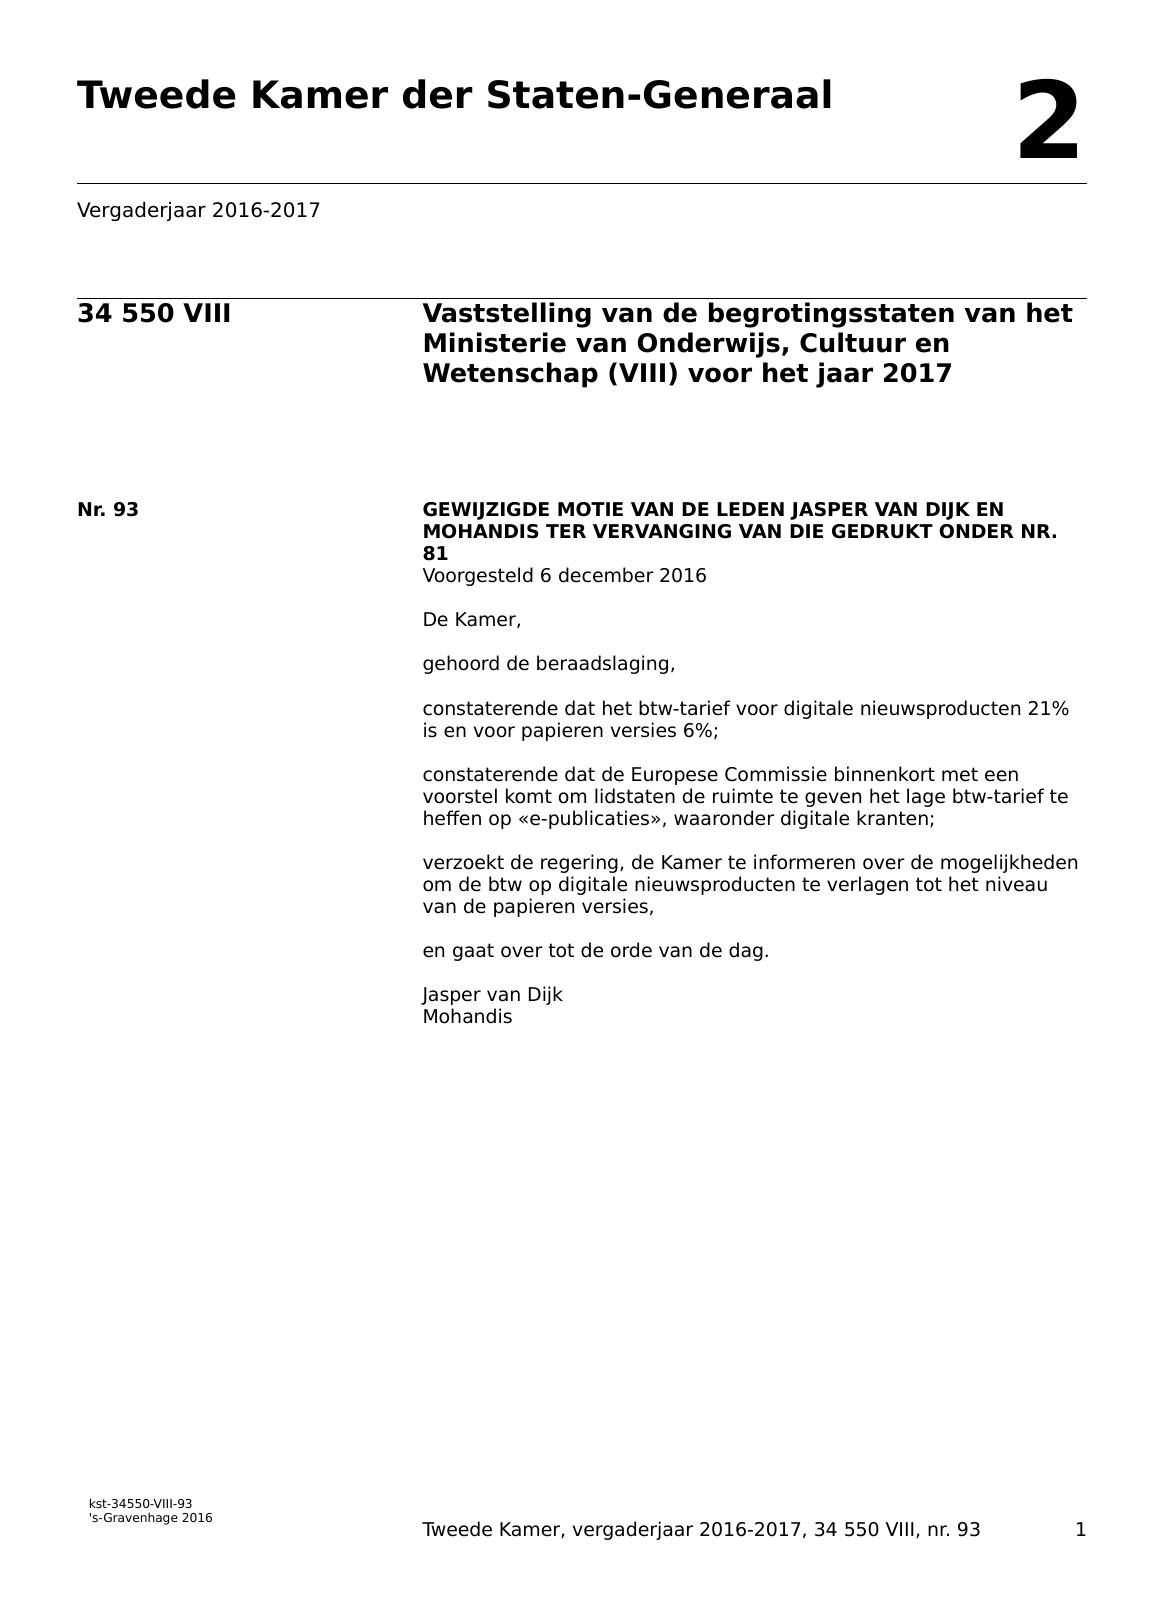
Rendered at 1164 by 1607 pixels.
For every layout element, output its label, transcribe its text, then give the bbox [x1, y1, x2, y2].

text Jasper van Dijk [422, 984, 1087, 1006]
text Voorgesteld 6 december 2016 [422, 565, 1087, 587]
subtitle Nr. 93 GEWIJZIGDE MOTIE VAN DE LEDEN JASPER VAN DIJK EN MOHANDIS TER VERVANGING VAN DIE GEDRUKT ONDER NR. 81 [77, 499, 1087, 565]
table_header Tweede Kamer der Staten-Generaal [77, 59, 886, 183]
text kst-34550-VIII-93 [88, 1497, 323, 1511]
text 's-Gravenhage 2016 [88, 1511, 323, 1525]
text en gaat over tot de orde van de dag. [422, 940, 1087, 962]
text constaterende dat de Europese Commissie binnenkort met een voorstel komt om lidstaten de ruimte te geven het lage btw-tarief te heffen op «e-publicaties», waaronder digitale kranten; [422, 764, 1087, 829]
subtitle 34 550 VIII Vaststelling van de begrotingsstaten van het Ministerie van Onderwijs, Cultuur en Wetenschap (VIII) voor het jaar 2017 [77, 299, 1087, 388]
table_cell Vergaderjaar 2016-2017 [77, 184, 1087, 298]
text De Kamer, [422, 609, 1087, 631]
table_header 2 [886, 59, 1087, 183]
text gehoord de beraadslaging, [422, 653, 1087, 675]
text constaterende dat het btw-tarief voor digitale nieuwsproducten 21% is en voor papieren versies 6%; [422, 697, 1087, 741]
text verzoekt de regering, de Kamer te informeren over de mogelijkheden om de btw op digitale nieuwsproducten te verlagen tot het niveau van de papieren versies, [422, 852, 1087, 918]
text Mohandis [422, 1006, 1087, 1028]
